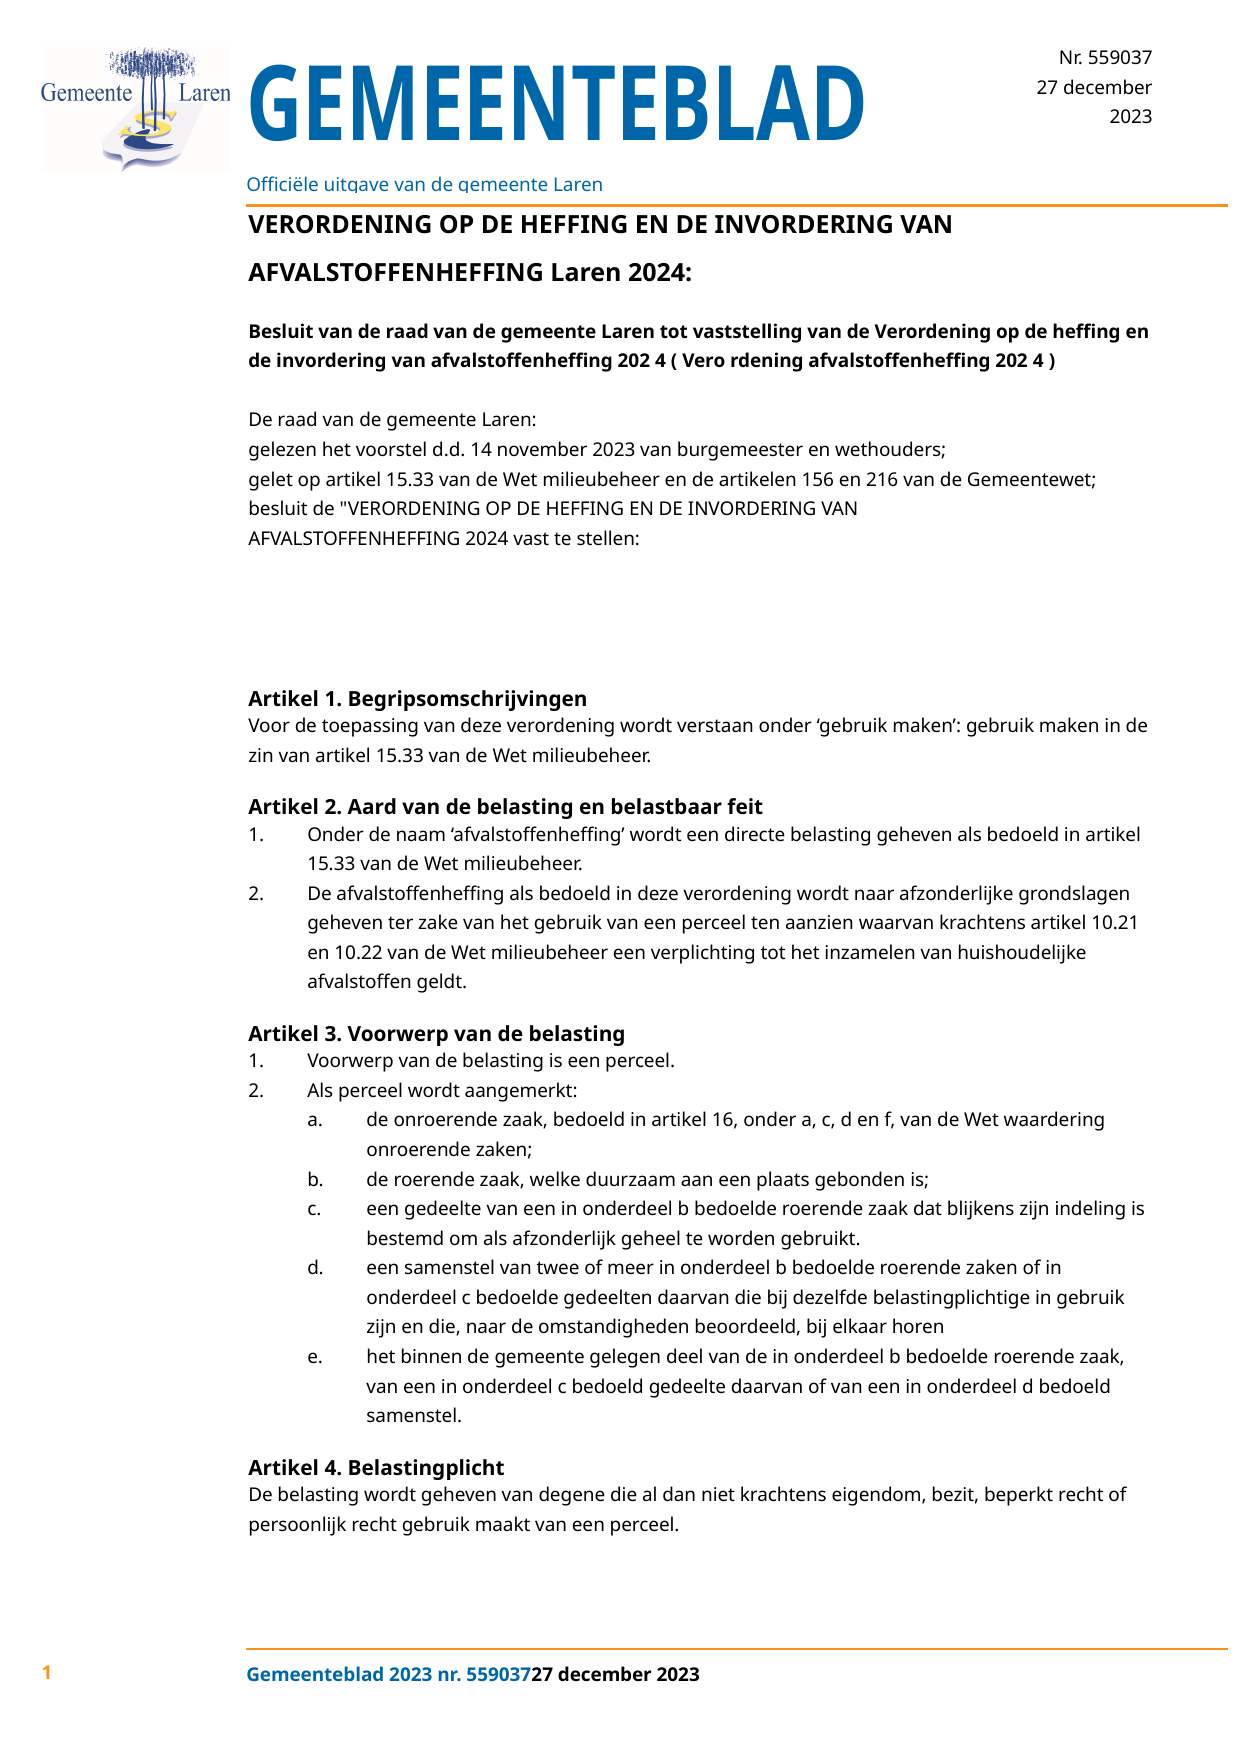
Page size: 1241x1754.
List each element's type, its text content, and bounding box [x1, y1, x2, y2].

text De raad van de gemeente Laren: [248, 407, 1152, 432]
list de onroerende zaak, bedoeld in artikel 16, onder a, c, d en f, van de Wet waardering onroerende zaken; [307, 1107, 1152, 1162]
list een gedeelte van een in onderdeel b bedoelde roerende zaak dat blijkens zijn indeling is bestemd om als afzonderlijk geheel te worden gebruikt. [307, 1195, 1152, 1251]
text AFVALSTOFFENHEFFING 2024 vast te stellen: [248, 525, 1152, 551]
list Als perceel wordt aangemerkt: [248, 1077, 1152, 1103]
text gelet op artikel 15.33 van de Wet milieubeheer en de artikelen 156 en 216 van de Gemeentewet; [248, 466, 1152, 492]
list het binnen de gemeente gelegen deel van de in onderdeel b bedoelde roerende zaak, van een in onderdeel c bedoeld gedeelte daarvan of van een in onderdeel d bedoeld samenstel. [307, 1343, 1152, 1428]
text Artikel 2. Aard van de belasting en belastbaar feit [248, 792, 1152, 821]
text Artikel 4. Belastingplicht [248, 1453, 1152, 1481]
text gelezen het voorstel d.d. 14 november 2023 van burgemeester en wethouders; [248, 436, 1152, 462]
text Artikel 1. Begripsomschrijvingen [248, 684, 1152, 712]
list Onder de naam ‘afvalstoffenheffing’ wordt een directe belasting geheven als bedoeld in artikel 15.33 van de Wet milieubeheer. [248, 821, 1152, 876]
text besluit de "VERORDENING OP DE HEFFING EN DE INVORDERING VAN [248, 495, 1152, 521]
picture [41, 47, 231, 172]
list een samenstel van twee of meer in onderdeel b bedoelde roerende zaken of in onderdeel c bedoelde gedeelten daarvan die bij dezelfde belastingplichtige in gebruik zijn en die, naar de omstandigheden beoordeeld, bij elkaar horen [307, 1254, 1152, 1339]
text Artikel 3. Voorwerp van de belasting [248, 1019, 1152, 1047]
list de roerende zaak, welke duurzaam aan een plaats gebonden is; [307, 1166, 1152, 1192]
list De afvalstoffenheffing als bedoeld in deze verordening wordt naar afzonderlijke grondslagen geheven ter zake van het gebruik van een perceel ten aanzien waarvan krachtens artikel 10.21 en 10.22 van de Wet milieubeheer een verplichting tot het inzamelen van huishoudelijke afvalstoffen geldt. [248, 880, 1152, 994]
text Besluit van de raad van de gemeente Laren tot vaststelling van de Verordening op de heffing en de invordering van afvalstoffenheffing 202 4 ( Vero rdening afvalstoffenheffing 202 4 ) [248, 318, 1152, 373]
text VERORDENING OP DE HEFFING EN DE INVORDERING VAN AFVALSTOFFENHEFFING Laren 2024: [248, 207, 1152, 288]
text De belasting wordt geheven van degene die al dan niet krachtens eigendom, bezit, beperkt recht of persoonlijk recht gebruik maakt van een perceel. [248, 1481, 1152, 1537]
list Voorwerp van de belasting is een perceel. [248, 1047, 1152, 1073]
text Voor de toepassing van deze verordening wordt verstaan onder ‘gebruik maken’: gebruik maken in de zin van artikel 15.33 van de Wet milieubeheer. [248, 712, 1152, 768]
